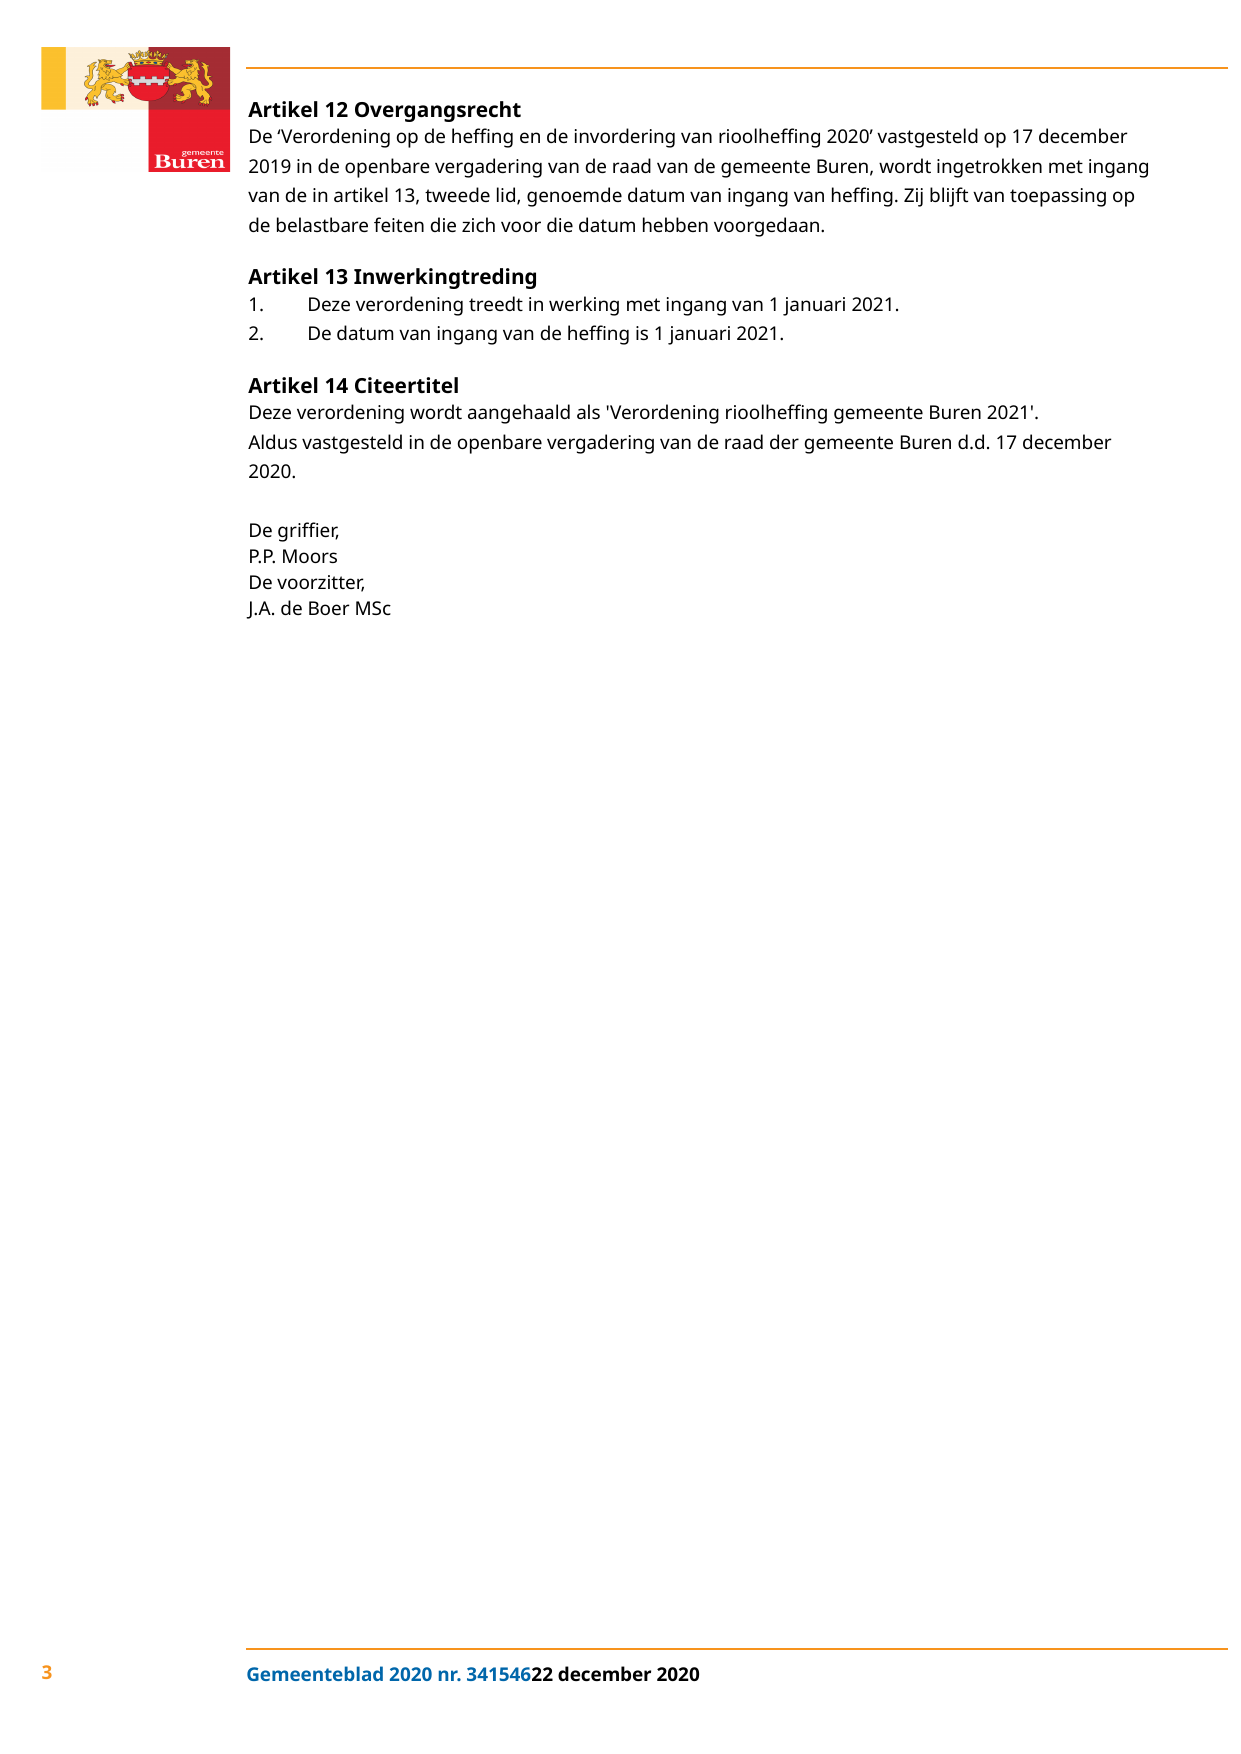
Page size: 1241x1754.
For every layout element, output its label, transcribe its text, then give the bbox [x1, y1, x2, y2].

picture [41, 47, 231, 172]
text Artikel 13 Inwerkingtreding [248, 262, 1152, 291]
text De voorzitter, [248, 569, 1152, 595]
list Deze verordening treedt in werking met ingang van 1 januari 2021. [248, 291, 1152, 317]
text Artikel 14 Citeertitel [248, 371, 1152, 399]
text P.P. Moors [248, 543, 1152, 569]
text J.A. de Boer MSc [248, 595, 1152, 621]
text De ‘Verordening op de heffing en de invordering van rioolheffing 2020’ vastgesteld op 17 december 2019 in de openbare vergadering van de raad van de gemeente Buren, wordt ingetrokken met ingang van de in artikel 13, tweede lid, genoemde datum van ingang van heffing. Zij blijft van toepassing op de belastbare feiten die zich voor die datum hebben voorgedaan. [248, 123, 1152, 238]
text Artikel 12 Overgangsrecht [248, 95, 1152, 123]
text Aldus vastgesteld in de openbare vergadering van de raad der gemeente Buren d.d. 17 december 2020. [248, 429, 1152, 484]
text De griffier, [248, 518, 1152, 543]
text Deze verordening wordt aangehaald als 'Verordening rioolheffing gemeente Buren 2021'. [248, 399, 1152, 425]
list De datum van ingang van de heffing is 1 januari 2021. [248, 320, 1152, 346]
